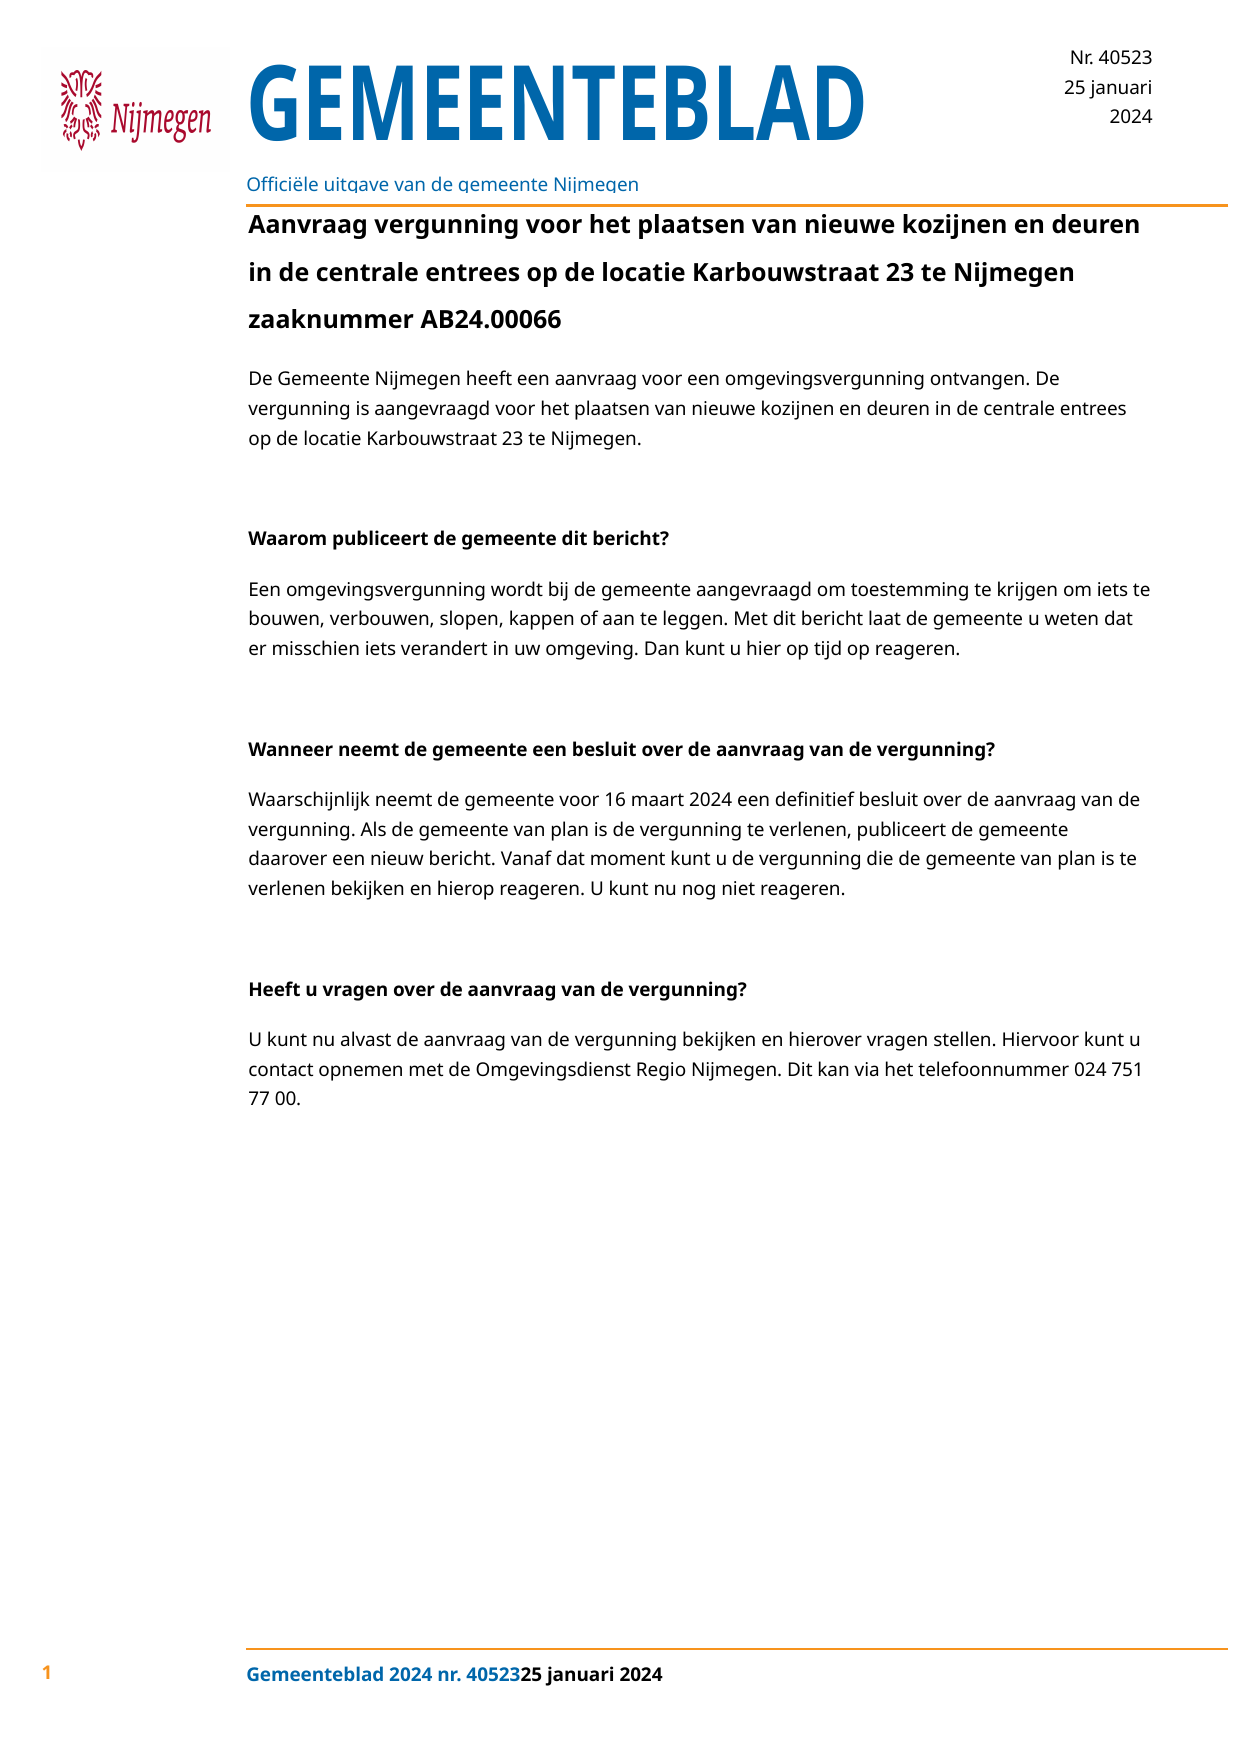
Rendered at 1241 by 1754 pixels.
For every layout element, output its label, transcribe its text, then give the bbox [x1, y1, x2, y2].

text Wanneer neemt de gemeente een besluit over de aanvraag van de vergunning? [248, 736, 1152, 762]
text Aanvraag vergunning voor het plaatsen van nieuwe kozijnen en deuren in de centrale entrees op de locatie Karbouwstraat 23 te Nijmegen zaaknummer AB24.00066 [248, 207, 1152, 336]
picture [41, 47, 231, 172]
text Heeft u vragen over de aanvraag van de vergunning? [248, 976, 1152, 1002]
text Een omgevingsvergunning wordt bij de gemeente aangevraagd om toestemming te krijgen om iets te bouwen, verbouwen, slopen, kappen of aan te leggen. Met dit bericht laat de gemeente u weten dat er misschien iets verandert in uw omgeving. Dan kunt u hier op tijd op reageren. [248, 576, 1152, 661]
text Waarom publiceert de gemeente dit bericht? [248, 526, 1152, 551]
text De Gemeente Nijmegen heeft een aanvraag voor een omgevingsvergunning ontvangen. De vergunning is aangevraagd voor het plaatsen van nieuwe kozijnen en deuren in de centrale entrees op de locatie Karbouwstraat 23 te Nijmegen. [248, 366, 1152, 450]
text Waarschijnlijk neemt de gemeente voor 16 maart 2024 een definitief besluit over de aanvraag van de vergunning. Als de gemeente van plan is de vergunning te verlenen, publiceert de gemeente daarover een nieuw bericht. Vanaf dat moment kunt u de vergunning die de gemeente van plan is te verlenen bekijken en hierop reageren. U kunt nu nog niet reageren. [248, 786, 1152, 901]
text U kunt nu alvast de aanvraag van de vergunning bekijken en hierover vragen stellen. Hiervoor kunt u contact opnemen met de Omgevingsdienst Regio Nijmegen. Dit kan via het telefoonnummer 024 751 77 00. [248, 1026, 1152, 1111]
